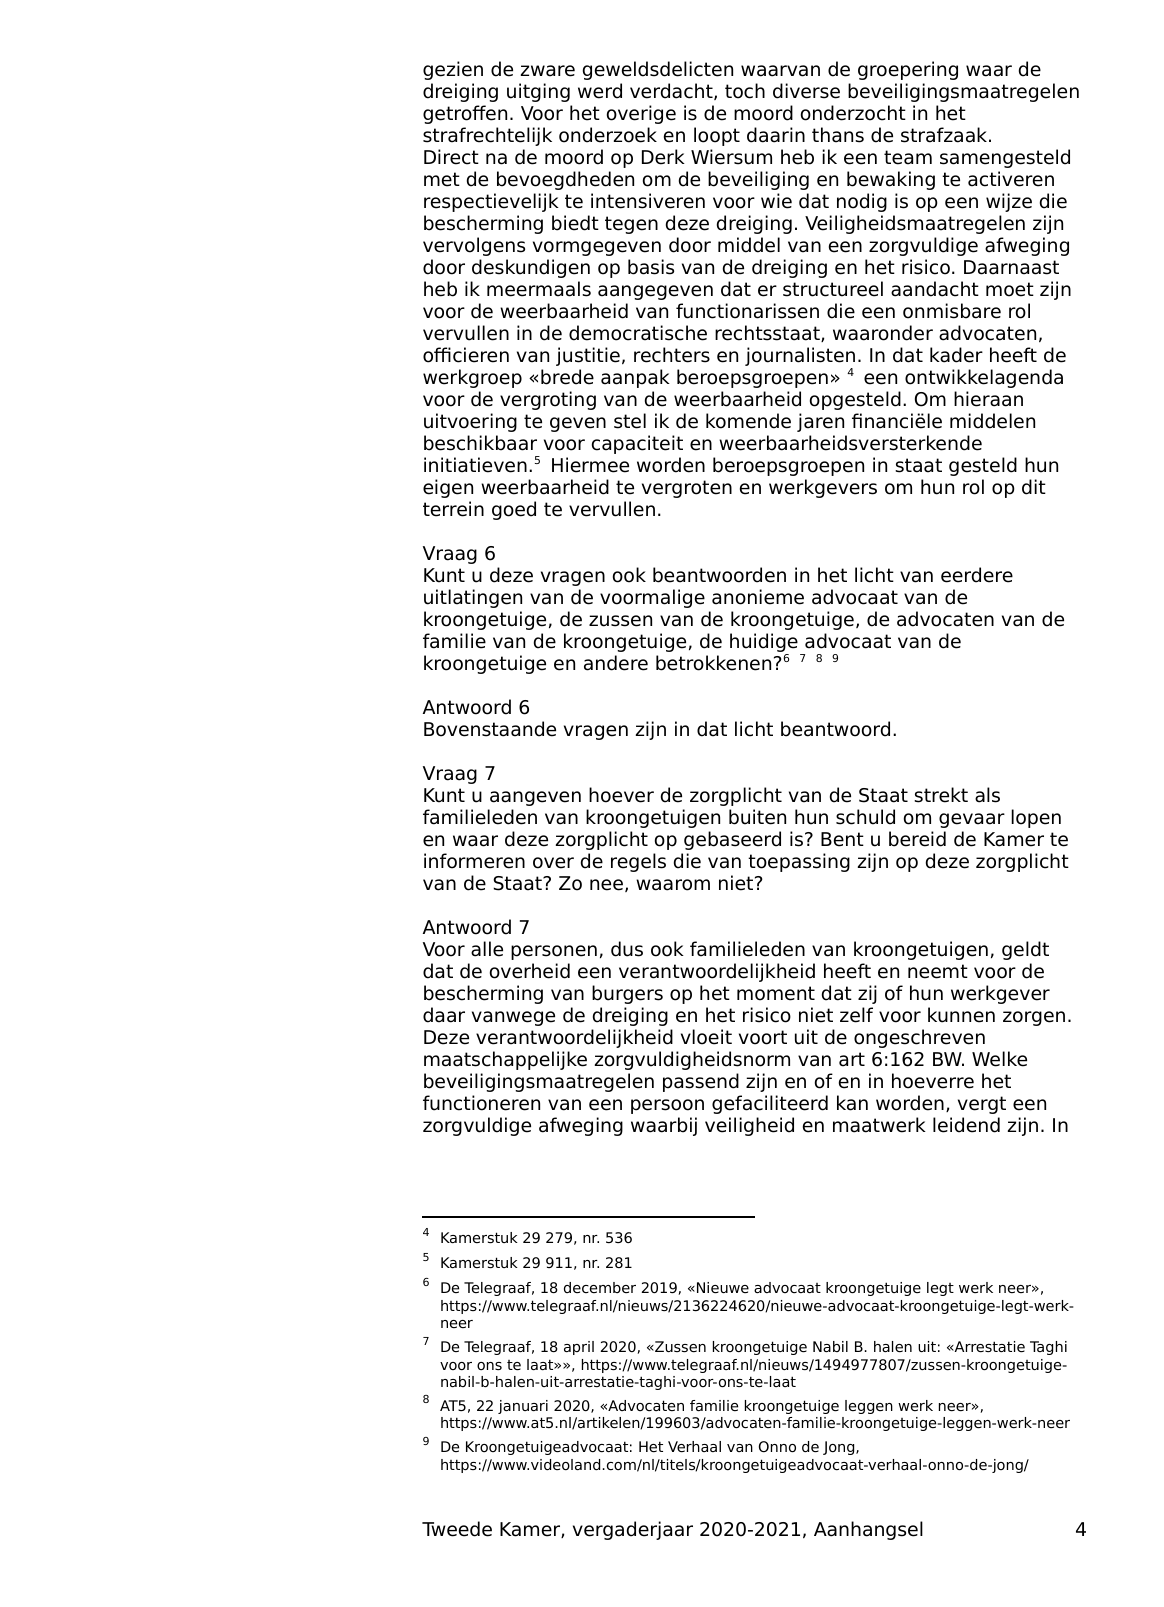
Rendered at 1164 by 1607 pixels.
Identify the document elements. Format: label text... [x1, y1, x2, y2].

text Kamerstuk 29 279, nr. 536 [422, 1226, 1087, 1248]
text Voor alle personen, dus ook familieleden van kroongetuigen, geldt dat de overheid een verantwoordelijkheid heeft en neemt voor de bescherming van burgers op het moment dat zij of hun werkgever daar vanwege de dreiging en het risico niet zelf voor kunnen zorgen. Deze verantwoordelijkheid vloeit voort uit de ongeschreven maatschappelijke zorgvuldigheidsnorm van art 6:162 BW. Welke beveiligingsmaatregelen passend zijn en of en in hoeverre het functioneren van een persoon gefaciliteerd kan worden, vergt een zorgvuldige afweging waarbij veiligheid en maatwerk leidend zijn. In [422, 939, 1087, 1137]
text Vraag 6 [422, 543, 1087, 565]
text gezien de zware geweldsdelicten waarvan de groepering waar de dreiging uitging werd verdacht, toch diverse beveiligingsmaatregelen getroffen. Voor het overige is de moord onderzocht in het strafrechtelijk onderzoek en loopt daarin thans de strafzaak. [422, 59, 1087, 147]
text Vraag 7 [422, 763, 1087, 785]
text Kunt u aangeven hoever de zorgplicht van de Staat strekt als familieleden van kroongetuigen buiten hun schuld om gevaar lopen en waar deze zorgplicht op gebaseerd is? Bent u bereid de Kamer te informeren over de regels die van toepassing zijn op deze zorgplicht van de Staat? Zo nee, waarom niet? [422, 785, 1087, 895]
text De Kroongetuigeadvocaat: Het Verhaal van Onno de Jong, https://www.videoland.com/nl/titels/kroongetuigeadvocaat-verhaal-onno-de-jong/ [422, 1435, 1087, 1474]
text Kunt u deze vragen ook beantwoorden in het licht van eerdere uitlatingen van de voormalige anonieme advocaat van de kroongetuige, de zussen van de kroongetuige, de advocaten van de familie van de kroongetuige, de huidige advocaat van de kroongetuige en andere betrokkenen? [422, 565, 1087, 675]
text De Telegraaf, 18 december 2019, «Nieuwe advocaat kroongetuige legt werk neer», https://www.telegraaf.nl/nieuws/2136224620/nieuwe-advocaat-kroongetuige-legt-werk-neer [422, 1276, 1087, 1332]
text De Telegraaf, 18 april 2020, «Zussen kroongetuige Nabil B. halen uit: «Arrestatie Taghi voor ons te laat»», https://www.telegraaf.nl/nieuws/1494977807/zussen-kroongetuige-nabil-b-halen-uit-arrestatie-taghi-voor-ons-te-laat [422, 1335, 1087, 1391]
text Bovenstaande vragen zijn in dat licht beantwoord. [422, 719, 1087, 741]
text Antwoord 7 [422, 917, 1087, 939]
text Antwoord 6 [422, 697, 1087, 719]
text Direct na de moord op Derk Wiersum heb ik een team samengesteld met de bevoegdheden om de beveiliging en bewaking te activeren respectievelijk te intensiveren voor wie dat nodig is op een wijze die bescherming biedt tegen deze dreiging. Veiligheidsmaatregelen zijn vervolgens vormgegeven door middel van een zorgvuldige afweging door deskundigen op basis van de dreiging en het risico. Daarnaast heb ik meermaals aangegeven dat er structureel aandacht moet zijn voor de weerbaarheid van functionarissen die een onmisbare rol vervullen in de democratische rechtsstaat, waaronder advocaten, officieren van justitie, rechters en journalisten. In dat kader heeft de werkgroep «brede aanpak beroepsgroepen» een ontwikkelagenda voor de vergroting van de weerbaarheid opgesteld. Om hieraan uitvoering te geven stel ik de komende jaren financiële middelen beschikbaar voor capaciteit en weerbaarheidsversterkende initiatieven. Hiermee worden beroepsgroepen in staat gesteld hun eigen weerbaarheid te vergroten en werkgevers om hun rol op dit terrein goed te vervullen. [422, 147, 1087, 521]
text Kamerstuk 29 911, nr. 281 [422, 1251, 1087, 1273]
text AT5, 22 januari 2020, «Advocaten familie kroongetuige leggen werk neer», https://www.at5.nl/artikelen/199603/advocaten-familie-kroongetuige-leggen-werk-neer [422, 1393, 1087, 1432]
